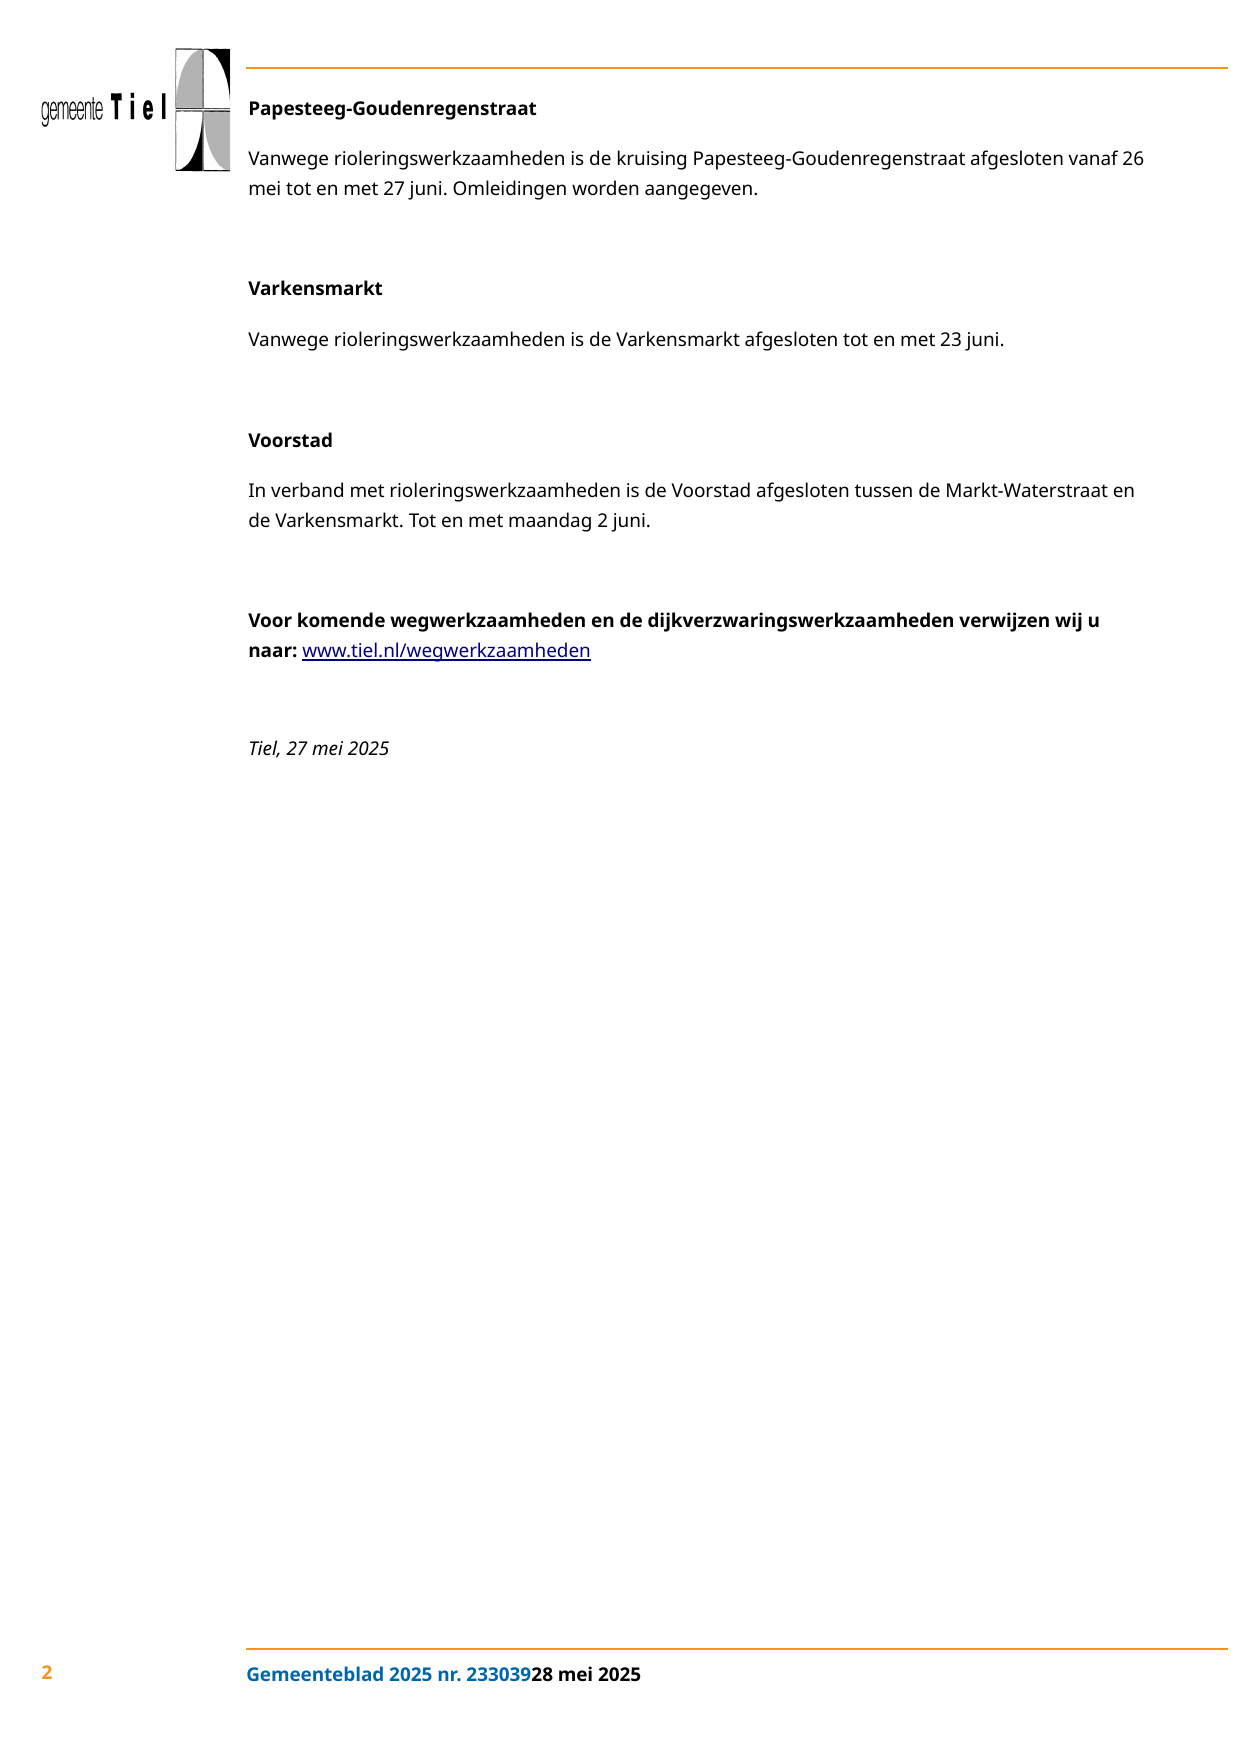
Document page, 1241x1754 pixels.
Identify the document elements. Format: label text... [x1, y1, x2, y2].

text Vanwege rioleringswerkzaamheden is de Varkensmarkt afgesloten tot en met 23 juni. [248, 326, 1152, 352]
text Varkensmarkt [248, 276, 1152, 301]
text Papesteeg-Goudenregenstraat [248, 95, 1152, 121]
picture [41, 47, 231, 172]
text Voorstad [248, 427, 1152, 453]
text Tiel, 27 mei 2025 [248, 736, 1152, 761]
text In verband met rioleringswerkzaamheden is de Voorstad afgesloten tussen de Markt-Waterstraat en de Varkensmarkt. Tot en met maandag 2 juni. [248, 477, 1152, 533]
text Voor komende wegwerkzaamheden en de dijkverzwaringswerkzaamheden verwijzen wij u naar: www.tiel.nl/wegwerkzaamheden [248, 608, 1152, 663]
text Vanwege rioleringswerkzaamheden is de kruising Papesteeg-Goudenregenstraat afgesloten vanaf 26 mei tot en met 27 juni. Omleidingen worden aangegeven. [248, 145, 1152, 201]
